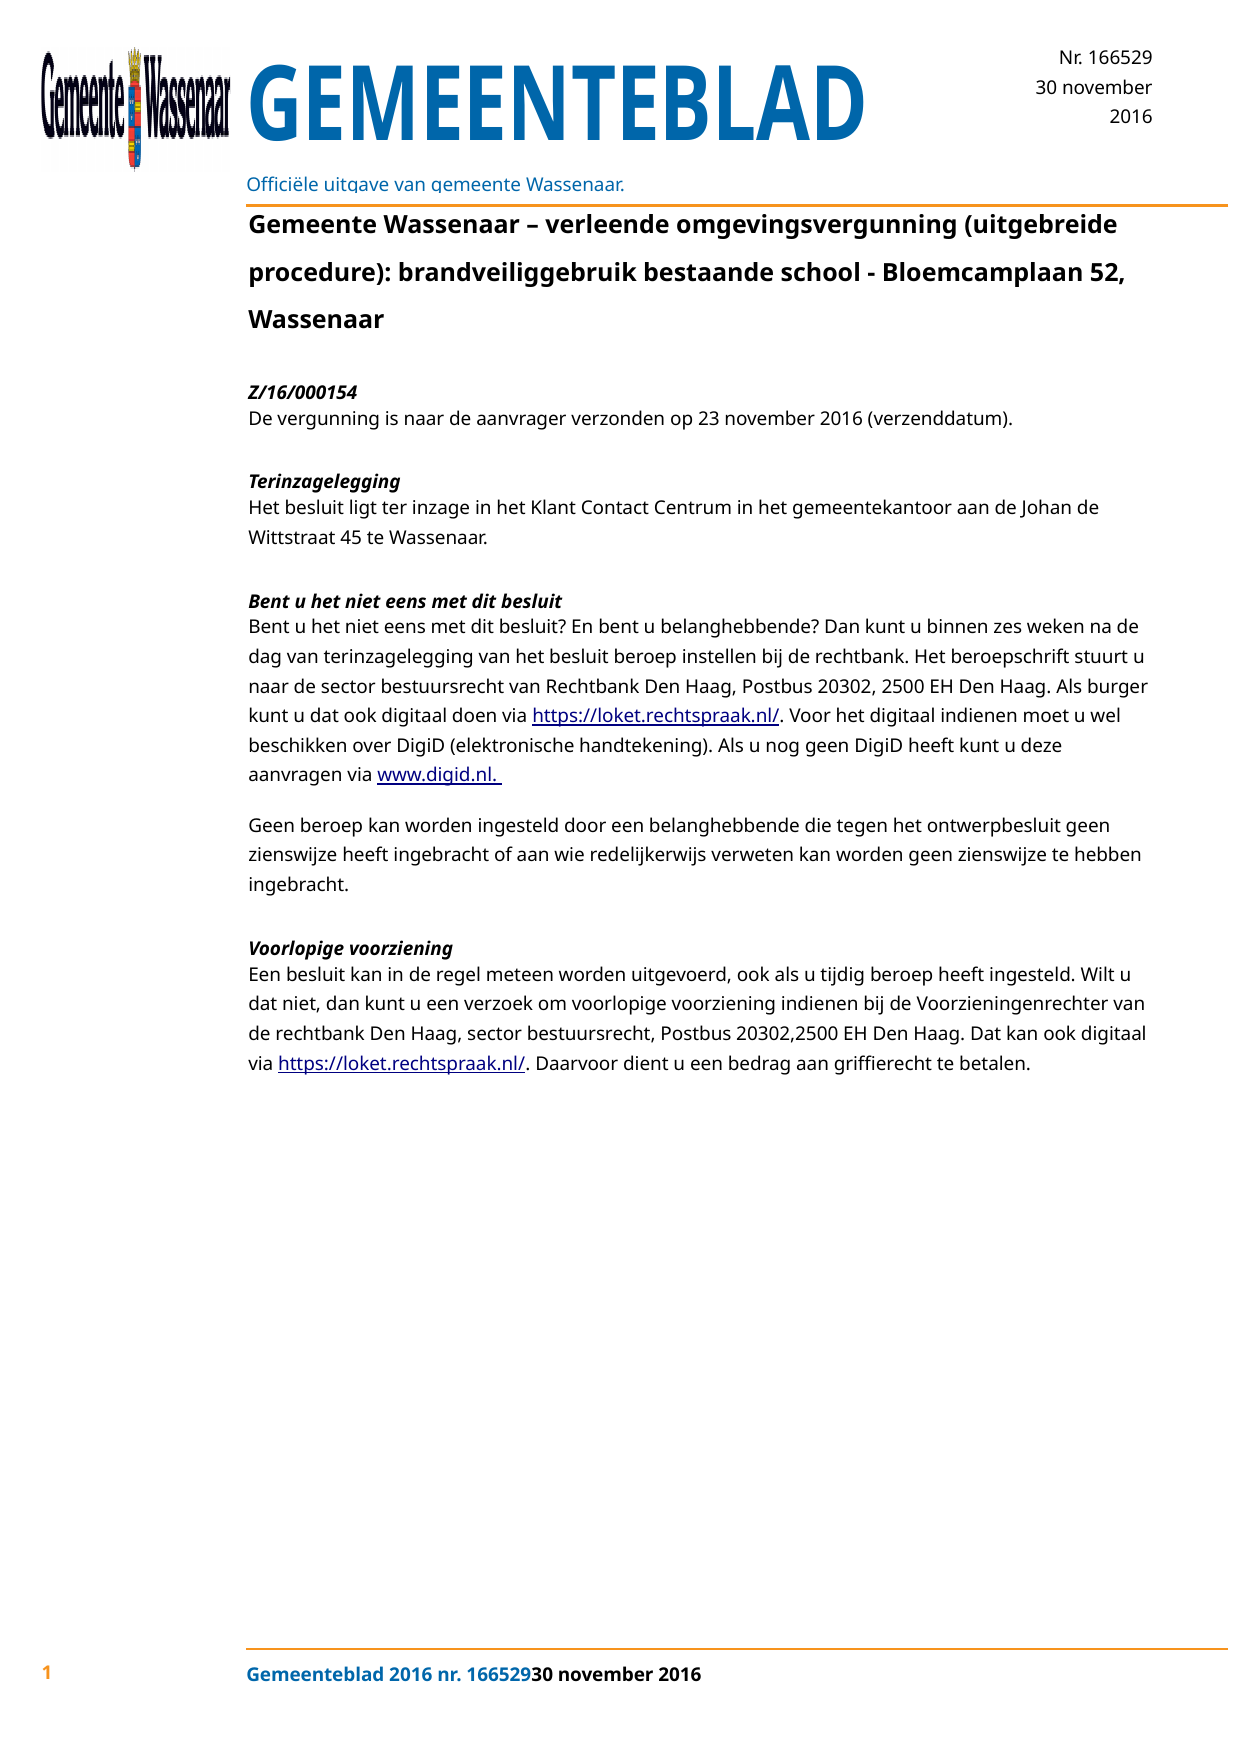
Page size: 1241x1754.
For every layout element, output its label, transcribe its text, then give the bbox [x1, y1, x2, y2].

text Gemeente Wassenaar – verleende omgevingsvergunning (uitgebreide procedure): brandveiliggebruik bestaande school - Bloemcamplaan 52, Wassenaar [248, 207, 1152, 336]
text Het besluit ligt ter inzage in het Klant Contact Centrum in het gemeentekantoor aan de Johan de Wittstraat 45 te Wassenaar. [248, 494, 1152, 550]
text Terinzagelegging [248, 469, 1152, 494]
picture [41, 47, 231, 172]
text Bent u het niet eens met dit besluit [248, 588, 1152, 614]
text Z/16/000154 [248, 379, 1152, 405]
text Geen beroep kan worden ingesteld door een belanghebbende die tegen het ontwerpbesluit geen zienswijze heeft ingebracht of aan wie redelijkerwijs verweten kan worden geen zienswijze te hebben ingebracht. [248, 812, 1152, 897]
text Voorlopige voorziening [248, 935, 1152, 961]
text De vergunning is naar de aanvrager verzonden op 23 november 2016 (verzenddatum). [248, 405, 1152, 431]
text Bent u het niet eens met dit besluit? En bent u belanghebbende? Dan kunt u binnen zes weken na de dag van terinzagelegging van het besluit beroep instellen bij de rechtbank. Het beroepschrift stuurt u naar de sector bestuursrecht van Rechtbank Den Haag, Postbus 20302, 2500 EH Den Haag. Als burger kunt u dat ook digitaal doen via https://loket.rechtspraak.nl/. Voor het digitaal indienen moet u wel beschikken over DigiD (elektronische handtekening). Als u nog geen DigiD heeft kunt u deze aanvragen via www.digid.nl. [248, 614, 1152, 787]
text Een besluit kan in de regel meteen worden uitgevoerd, ook als u tijdig beroep heeft ingesteld. Wilt u dat niet, dan kunt u een verzoek om voorlopige voorziening indienen bij de Voorzieningenrechter van de rechtbank Den Haag, sector bestuursrecht, Postbus 20302,2500 EH Den Haag. Dat kan ook digitaal via https://loket.rechtspraak.nl/. Daarvoor dient u een bedrag aan griffierecht te betalen. [248, 961, 1152, 1075]
